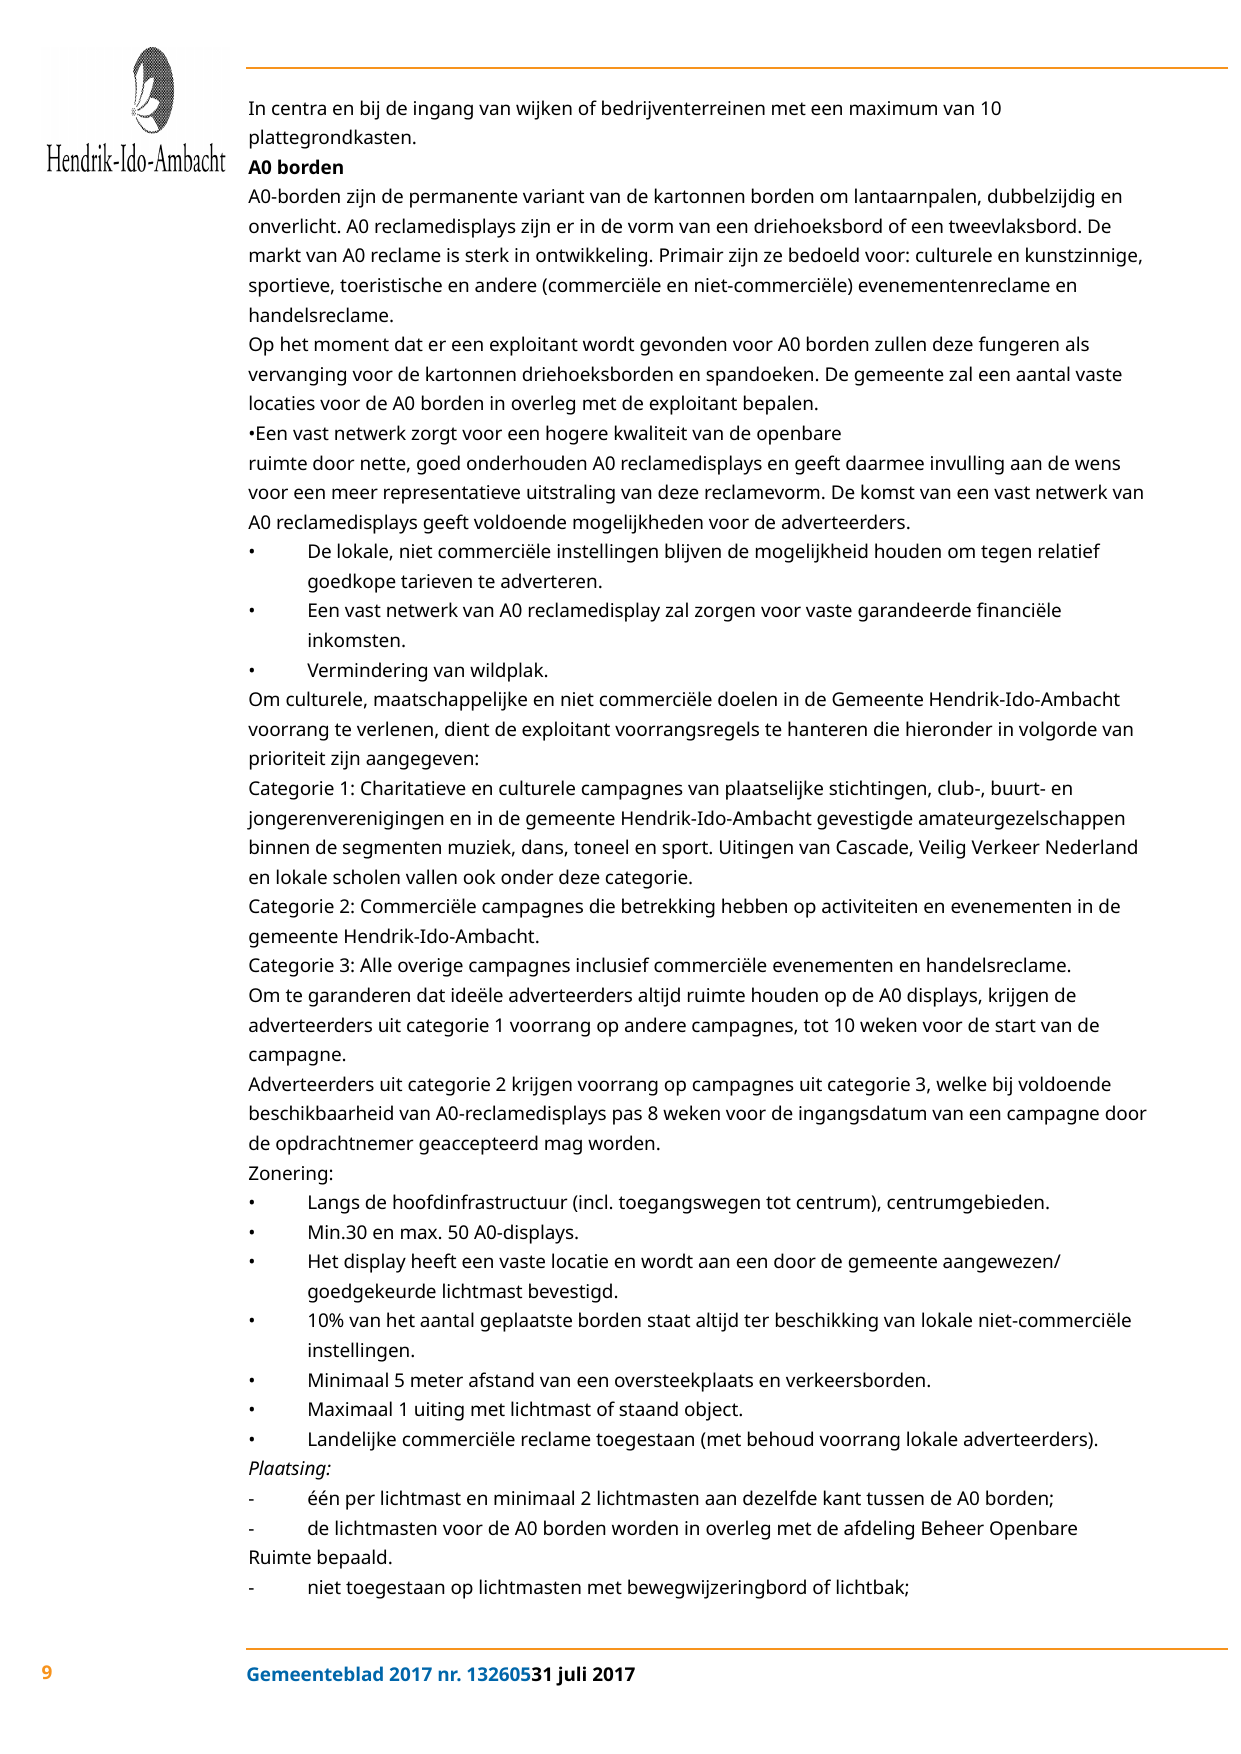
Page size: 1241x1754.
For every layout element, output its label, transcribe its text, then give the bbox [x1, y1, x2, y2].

list Minimaal 5 meter afstand van een oversteekplaats en verkeersborden. [248, 1367, 1152, 1393]
list Het display heeft een vaste locatie en wordt aan een door de gemeente aangewezen/ goedgekeurde lichtmast bevestigd. [248, 1248, 1152, 1304]
list De lokale, niet commerciële instellingen blijven de mogelijkheid houden om tegen relatief goedkope tarieven te adverteren. [248, 538, 1152, 594]
text A0 borden [248, 154, 1152, 180]
text Ruimte bepaald. [248, 1544, 1152, 1570]
list Vermindering van wildplak. [248, 657, 1152, 683]
list één per lichtmast en minimaal 2 lichtmasten aan dezelfde kant tussen de A0 borden; [248, 1485, 1152, 1511]
text A0-borden zijn de permanente variant van de kartonnen borden om lantaarnpalen, dubbelzijdig en onverlicht. A0 reclamedisplays zijn er in de vorm van een driehoeksbord of een tweevlaksbord. De markt van A0 reclame is sterk in ontwikkeling. Primair zijn ze bedoeld voor: culturele en kunstzinnige, sportieve, toeristische en andere (commerciële en niet-commerciële) evenementenreclame en handelsreclame. [248, 183, 1152, 328]
list 10% van het aantal geplaatste borden staat altijd ter beschikking van lokale niet-commerciële instellingen. [248, 1308, 1152, 1363]
list Landelijke commerciële reclame toegestaan (met behoud voorrang lokale adverteerders). [248, 1426, 1152, 1452]
text ruimte door nette, goed onderhouden A0 reclamedisplays en geeft daarmee invulling aan de wens voor een meer representatieve uitstraling van deze reclamevorm. De komst van een vast netwerk van A0 reclamedisplays geeft voldoende mogelijkheden voor de adverteerders. [248, 450, 1152, 535]
list niet toegestaan op lichtmasten met bewegwijzeringbord of lichtbak; [248, 1574, 1152, 1600]
list de lichtmasten voor de A0 borden worden in overleg met de afdeling Beheer Openbare [248, 1515, 1152, 1541]
list Een vast netwerk van A0 reclamedisplay zal zorgen voor vaste garandeerde financiële inkomsten. [248, 598, 1152, 653]
text Om te garanderen dat ideële adverteerders altijd ruimte houden op de A0 displays, krijgen de adverteerders uit categorie 1 voorrang op andere campagnes, tot 10 weken voor de start van de campagne. [248, 982, 1152, 1067]
text Zonering: [248, 1160, 1152, 1186]
text Categorie 3: Alle overige campagnes inclusief commerciële evenementen en handelsreclame. [248, 953, 1152, 978]
list Min.30 en max. 50 A0-displays. [248, 1219, 1152, 1245]
text Om culturele, maatschappelijke en niet commerciële doelen in de Gemeente Hendrik-Ido-Ambacht voorrang te verlenen, dient de exploitant voorrangsregels te hanteren die hieronder in volgorde van prioriteit zijn aangegeven: [248, 686, 1152, 771]
text Categorie 1: Charitatieve en culturele campagnes van plaatselijke stichtingen, club-, buurt- en jongerenverenigingen en in de gemeente Hendrik-Ido-Ambacht gevestigde amateurgezelschappen binnen de segmenten muziek, dans, toneel en sport. Uitingen van Cascade, Veilig Verkeer Nederland en lokale scholen vallen ook onder deze categorie. [248, 775, 1152, 890]
list Langs de hoofdinfrastructuur (incl. toegangswegen tot centrum), centrumgebieden. [248, 1189, 1152, 1215]
list Maximaal 1 uiting met lichtmast of staand object. [248, 1396, 1152, 1422]
picture [41, 47, 231, 172]
text Plaatsing: [248, 1456, 1152, 1481]
text Op het moment dat er een exploitant wordt gevonden voor A0 borden zullen deze fungeren als vervanging voor de kartonnen driehoeksborden en spandoeken. De gemeente zal een aantal vaste locaties voor de A0 borden in overleg met de exploitant bepalen. [248, 331, 1152, 416]
text •Een vast netwerk zorgt voor een hogere kwaliteit van de openbare [248, 420, 1152, 446]
text Categorie 2: Commerciële campagnes die betrekking hebben op activiteiten en evenementen in de gemeente Hendrik-Ido-Ambacht. [248, 893, 1152, 949]
text In centra en bij de ingang van wijken of bedrijventerreinen met een maximum van 10 plattegrondkasten. [248, 95, 1152, 150]
text Adverteerders uit categorie 2 krijgen voorrang op campagnes uit categorie 3, welke bij voldoende beschikbaarheid van A0-reclamedisplays pas 8 weken voor de ingangsdatum van een campagne door de opdrachtnemer geaccepteerd mag worden. [248, 1071, 1152, 1156]
